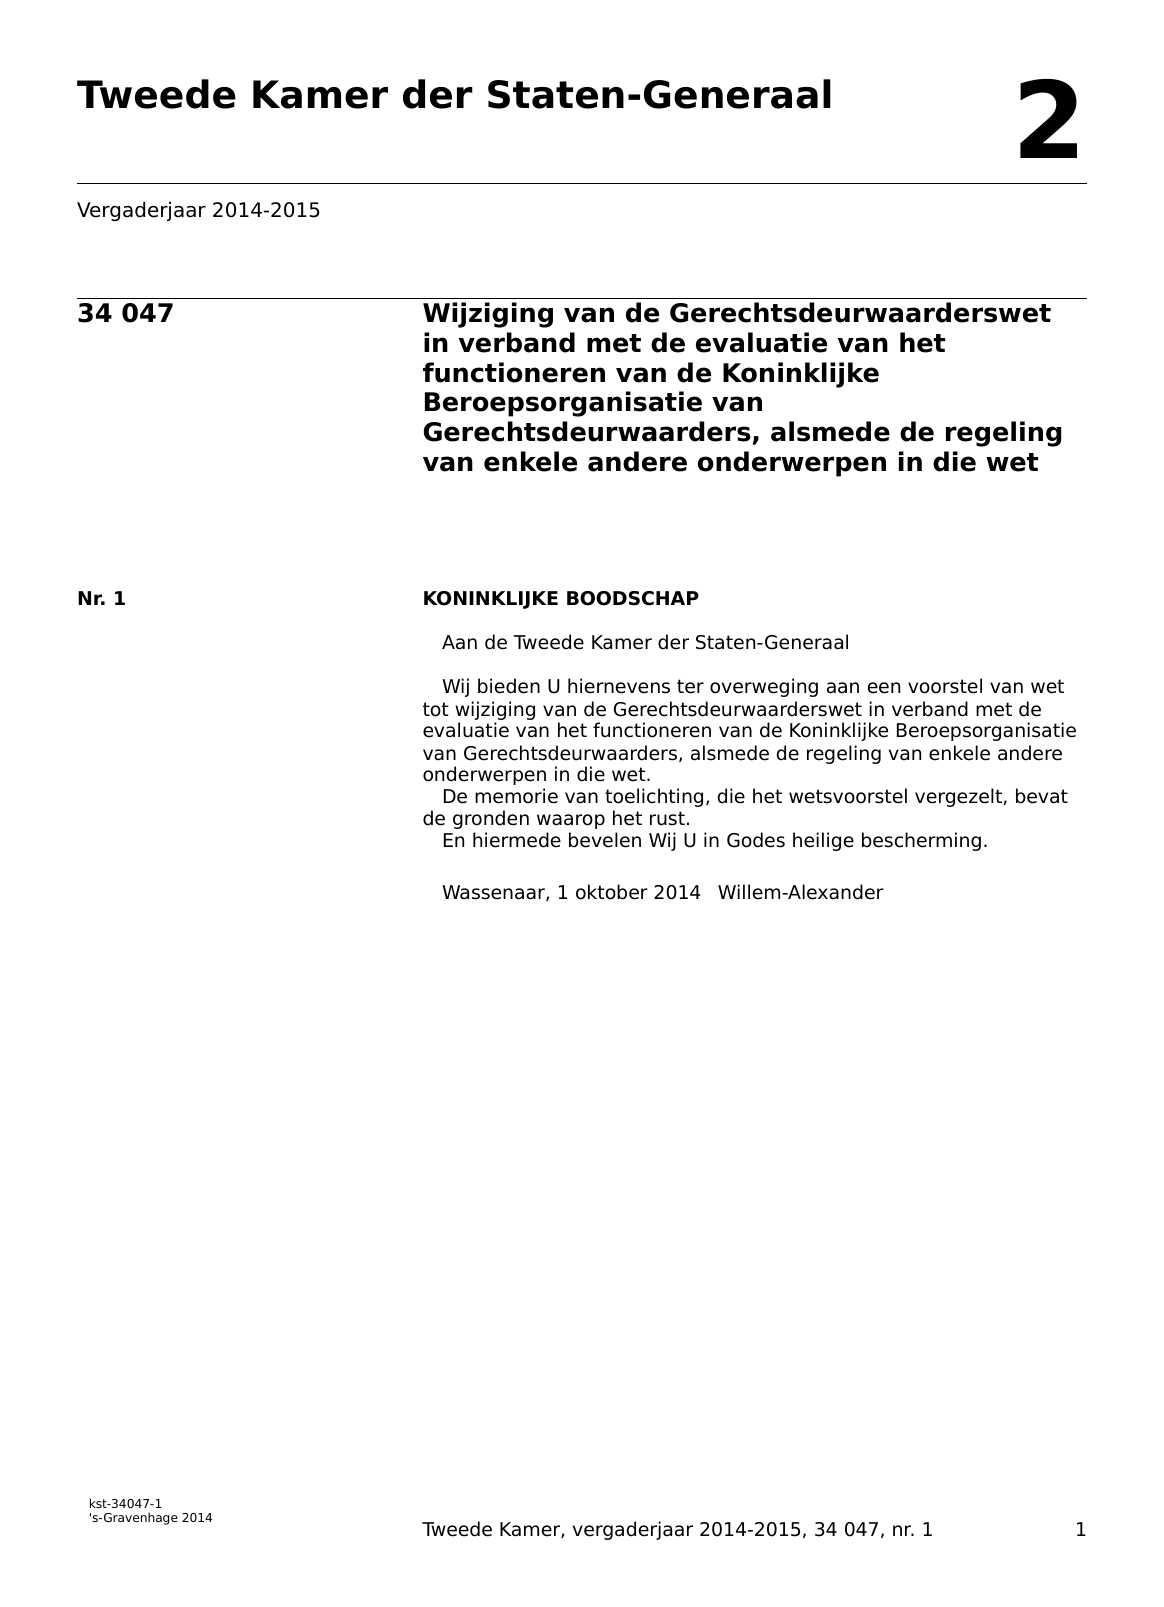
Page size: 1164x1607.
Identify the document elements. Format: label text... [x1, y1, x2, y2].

table_header 2 [886, 59, 1087, 183]
subtitle Nr. 1 KONINKLIJKE BOODSCHAP [77, 588, 1087, 610]
text Wassenaar, 1 oktober 2014 Willem-Alexander [422, 882, 1087, 904]
text En hiermede bevelen Wij U in Godes heilige bescherming. [422, 830, 1087, 852]
table_header Tweede Kamer der Staten-Generaal [77, 59, 886, 183]
table_cell Vergaderjaar 2014-2015 [77, 184, 1087, 298]
text Wij bieden U hiernevens ter overweging aan een voorstel van wet tot wijziging van de Gerechtsdeurwaarderswet in verband met de evaluatie van het functioneren van de Koninklijke Beroepsorganisatie van Gerechtsdeurwaarders, alsmede de regeling van enkele andere onderwerpen in die wet. [422, 676, 1087, 786]
text De memorie van toelichting, die het wetsvoorstel vergezelt, bevat de gronden waarop het rust. [422, 786, 1087, 830]
text Aan de Tweede Kamer der Staten-Generaal [422, 632, 1087, 654]
subtitle 34 047 Wijziging van de Gerechtsdeurwaarderswet in verband met de evaluatie van het functioneren van de Koninklijke Beroepsorganisatie van Gerechtsdeurwaarders, alsmede de regeling van enkele andere onderwerpen in die wet [77, 299, 1087, 477]
text kst-34047-1 [88, 1497, 323, 1511]
text 's-Gravenhage 2014 [88, 1511, 323, 1525]
